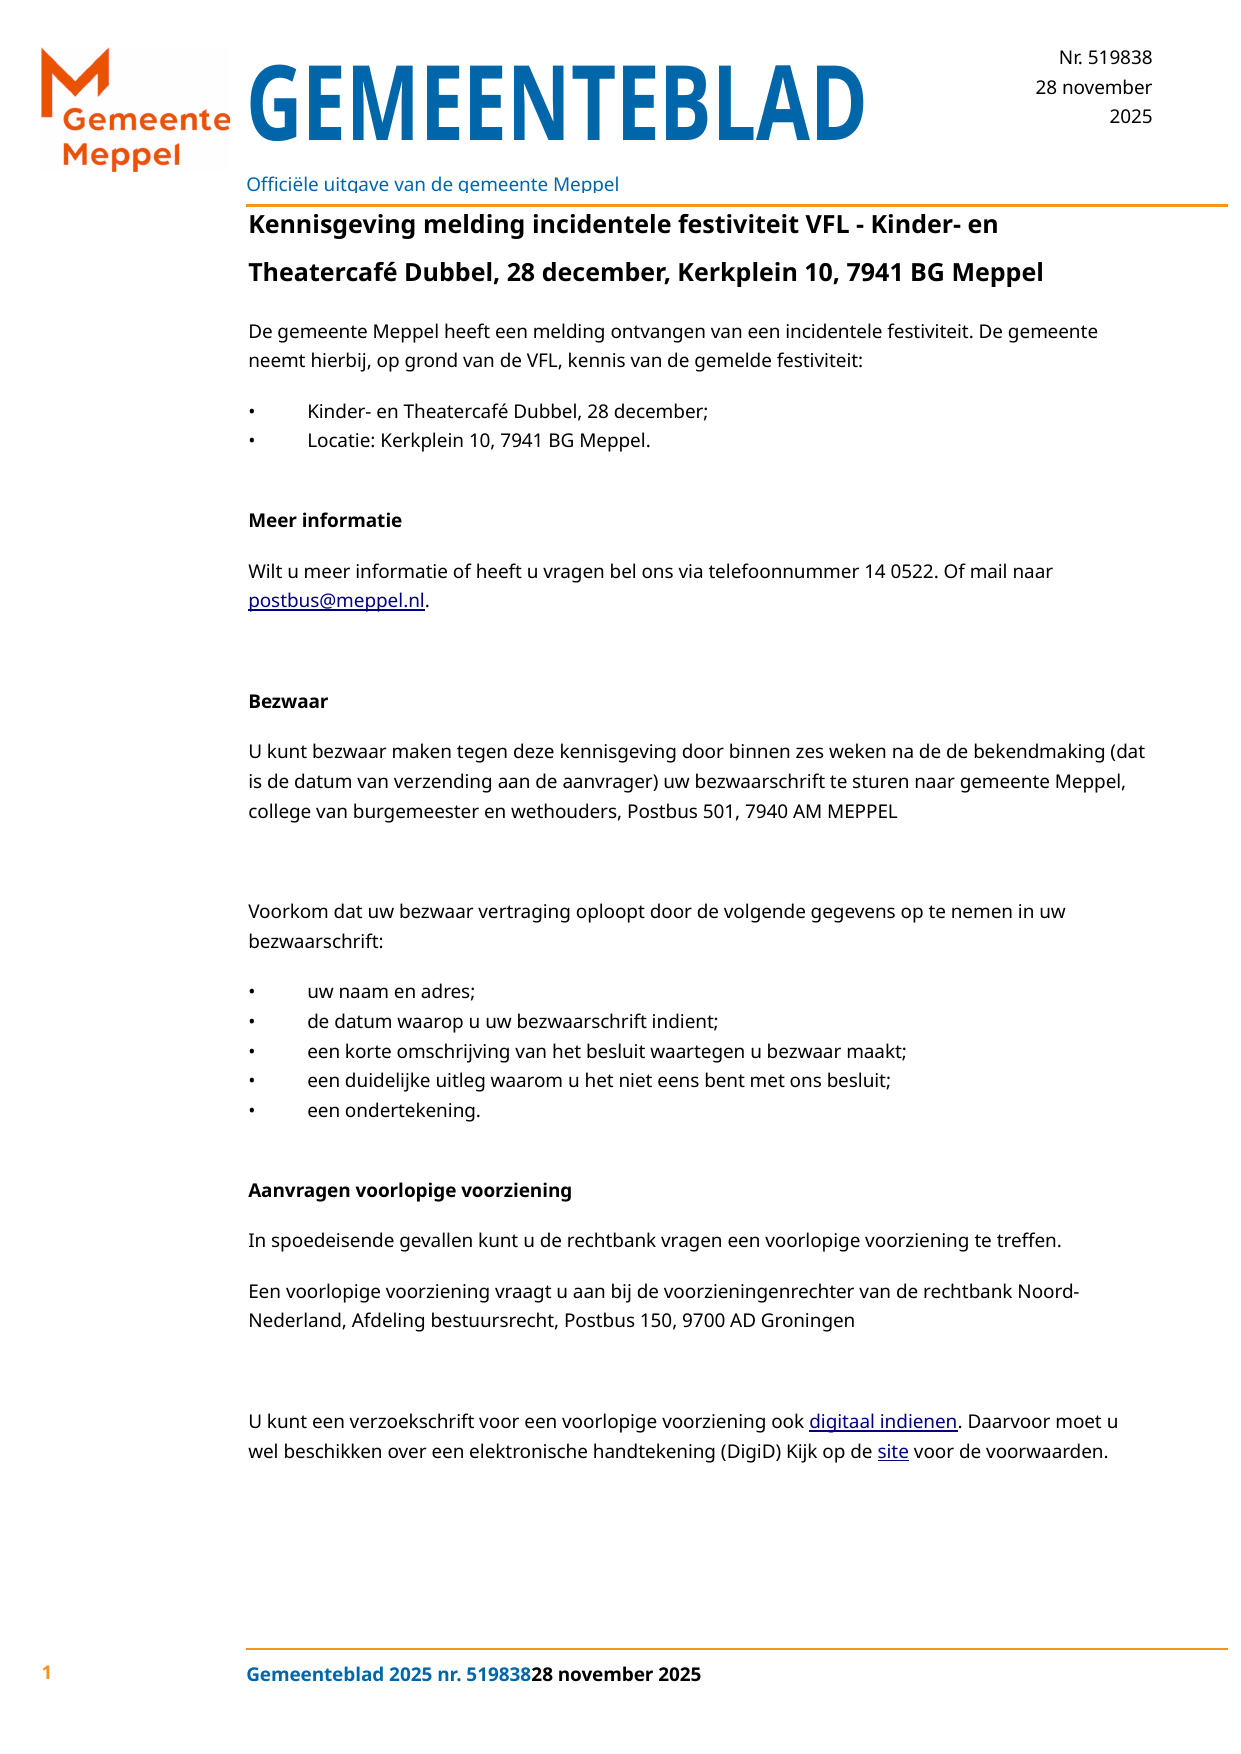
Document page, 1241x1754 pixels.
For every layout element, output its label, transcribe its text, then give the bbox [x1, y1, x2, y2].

text De gemeente Meppel heeft een melding ontvangen van een incidentele festiviteit. De gemeente neemt hierbij, op grond van de VFL, kennis van de gemelde festiviteit: [248, 318, 1152, 373]
list Kinder- en Theatercafé Dubbel, 28 december; [248, 398, 1152, 424]
text Voorkom dat uw bezwaar vertraging oploopt door de volgende gegevens op te nemen in uw bezwaarschrift: [248, 899, 1152, 954]
text In spoedeisende gevallen kunt u de rechtbank vragen een voorlopige voorziening te treffen. [248, 1227, 1152, 1253]
list uw naam en adres; [248, 979, 1152, 1004]
text Een voorlopige voorziening vraagt u aan bij de voorzieningenrechter van de rechtbank Noord-Nederland, Afdeling bestuursrecht, Postbus 150, 9700 AD Groningen [248, 1278, 1152, 1333]
list een korte omschrijving van het besluit waartegen u bezwaar maakt; [248, 1038, 1152, 1064]
picture [41, 47, 231, 172]
list Locatie: Kerkplein 10, 7941 BG Meppel. [248, 427, 1152, 453]
text Kennisgeving melding incidentele festiviteit VFL - Kinder- en Theatercafé Dubbel, 28 december, Kerkplein 10, 7941 BG Meppel [248, 207, 1152, 288]
text Aanvragen voorlopige voorziening [248, 1177, 1152, 1203]
list een duidelijke uitleg waarom u het niet eens bent met ons besluit; [248, 1067, 1152, 1093]
text Bezwaar [248, 688, 1152, 714]
list de datum waarop u uw bezwaarschrift indient; [248, 1008, 1152, 1034]
text U kunt bezwaar maken tegen deze kennisgeving door binnen zes weken na de de bekendmaking (dat is de datum van verzending aan de aanvrager) uw bezwaarschrift te sturen naar gemeente Meppel, college van burgemeester en wethouders, Postbus 501, 7940 AM MEPPEL [248, 739, 1152, 824]
text Wilt u meer informatie of heeft u vragen bel ons via telefoonnummer 14 0522. Of mail naar postbus@meppel.nl. [248, 558, 1152, 613]
list een ondertekening. [248, 1097, 1152, 1123]
text Meer informatie [248, 507, 1152, 533]
text U kunt een verzoekschrift voor een voorlopige voorziening ook digitaal indienen. Daarvoor moet u wel beschikken over een elektronische handtekening (DigiD) Kijk op de site voor de voorwaarden. [248, 1408, 1152, 1464]
